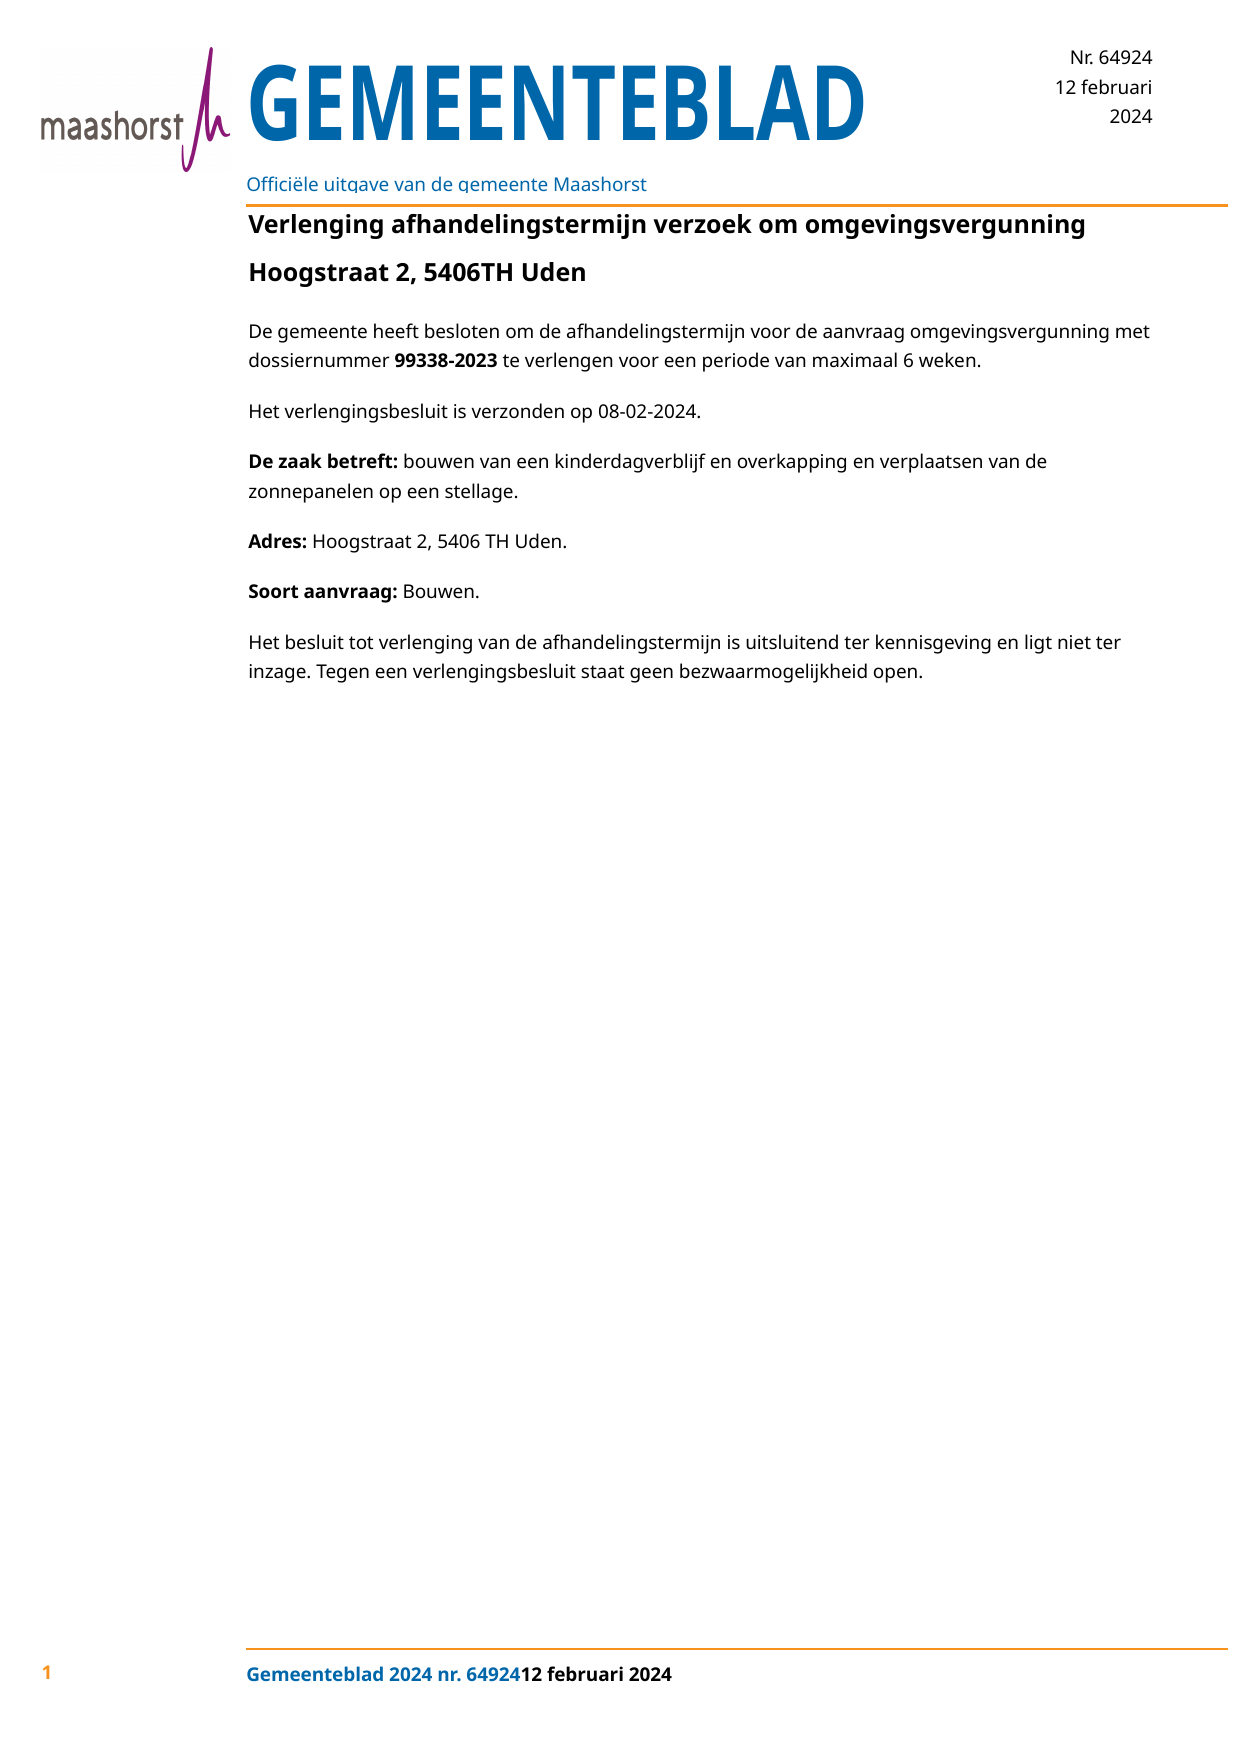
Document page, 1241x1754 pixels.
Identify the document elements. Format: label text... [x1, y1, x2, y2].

text Verlenging afhandelingstermijn verzoek om omgevingsvergunning Hoogstraat 2, 5406TH Uden [248, 207, 1152, 288]
text Adres: Hoogstraat 2, 5406 TH Uden. [248, 528, 1152, 554]
picture [41, 47, 231, 172]
text Het besluit tot verlenging van de afhandelingstermijn is uitsluitend ter kennisgeving en ligt niet ter inzage. Tegen een verlengingsbesluit staat geen bezwaarmogelijkheid open. [248, 629, 1152, 684]
text De gemeente heeft besloten om de afhandelingstermijn voor de aanvraag omgevingsvergunning met dossiernummer 99338-2023 te verlengen voor een periode van maximaal 6 weken. [248, 318, 1152, 373]
text Het verlengingsbesluit is verzonden op 08-02-2024. [248, 398, 1152, 424]
text Soort aanvraag: Bouwen. [248, 579, 1152, 604]
text De zaak betreft: bouwen van een kinderdagverblijf en overkapping en verplaatsen van de zonnepanelen op een stellage. [248, 448, 1152, 504]
